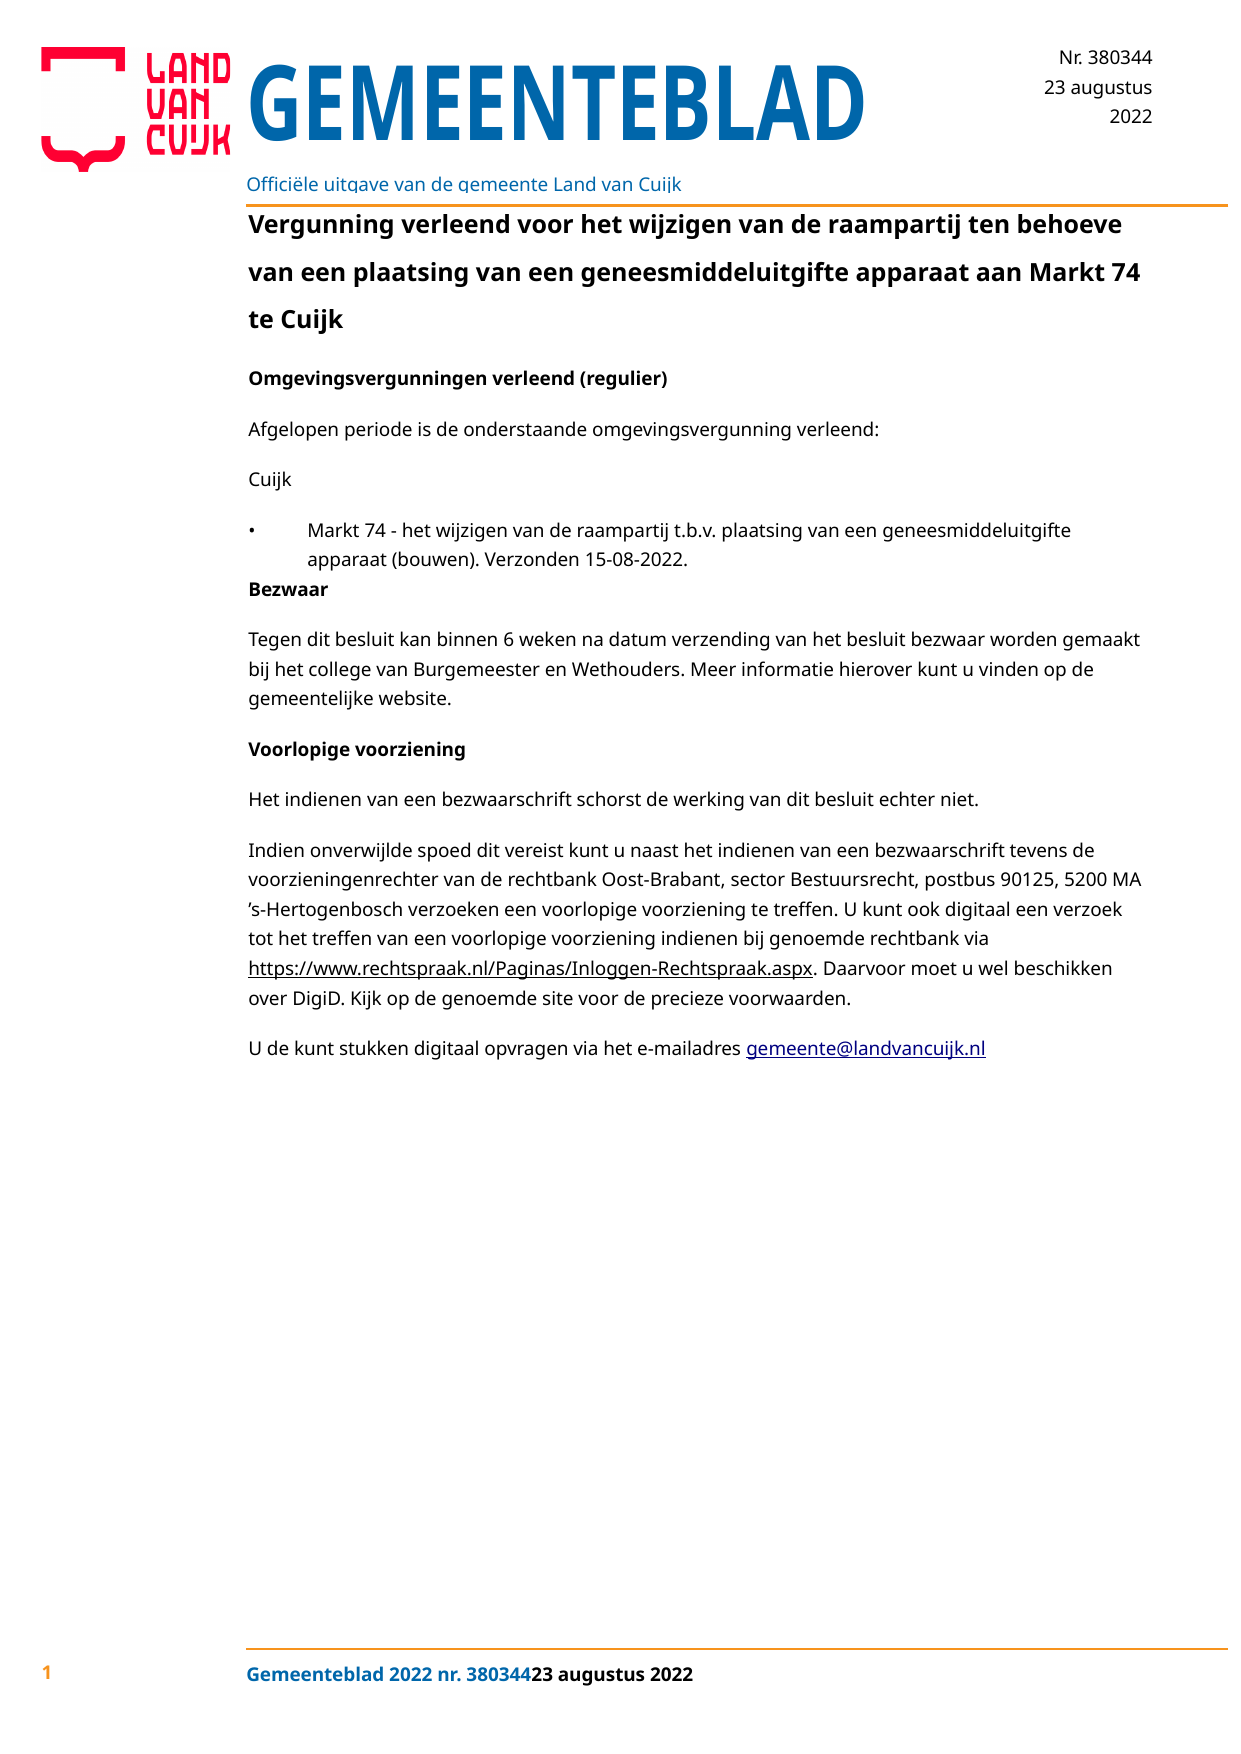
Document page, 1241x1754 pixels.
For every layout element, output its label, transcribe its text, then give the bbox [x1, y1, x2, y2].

text Tegen dit besluit kan binnen 6 weken na datum verzending van het besluit bezwaar worden gemaakt bij het college van Burgemeester en Wethouders. Meer informatie hierover kunt u vinden op de gemeentelijke website. [248, 626, 1152, 711]
text Indien onverwijlde spoed dit vereist kunt u naast het indienen van een bezwaarschrift tevens de voorzieningenrechter van de rechtbank Oost-Brabant, sector Bestuursrecht, postbus 90125, 5200 MA ’s-Hertogenbosch verzoeken een voorlopige voorziening te treffen. U kunt ook digitaal een verzoek tot het treffen van een voorlopige voorziening indienen bij genoemde rechtbank via https://www.rechtspraak.nl/Paginas/Inloggen-Rechtspraak.aspx. Daarvoor moet u wel beschikken over DigiD. Kijk op de genoemde site voor de precieze voorwaarden. [248, 837, 1152, 1010]
text Voorlopige voorziening [248, 736, 1152, 762]
text Het indienen van een bezwaarschrift schorst de werking van dit besluit echter niet. [248, 786, 1152, 812]
picture [41, 47, 231, 172]
text U de kunt stukken digitaal opvragen via het e-mailadres gemeente@landvancuijk.nl [248, 1035, 1152, 1061]
text Afgelopen periode is de onderstaande omgevingsvergunning verleend: [248, 416, 1152, 442]
text Cuijk [248, 466, 1152, 492]
text Bezwaar [248, 576, 1152, 602]
list Markt 74 - het wijzigen van de raampartij t.b.v. plaatsing van een geneesmiddeluitgifte apparaat (bouwen). Verzonden 15-08-2022. [248, 517, 1152, 572]
text Omgevingsvergunningen verleend (regulier) [248, 366, 1152, 391]
text Vergunning verleend voor het wijzigen van de raampartij ten behoeve van een plaatsing van een geneesmiddeluitgifte apparaat aan Markt 74 te Cuijk [248, 207, 1152, 336]
